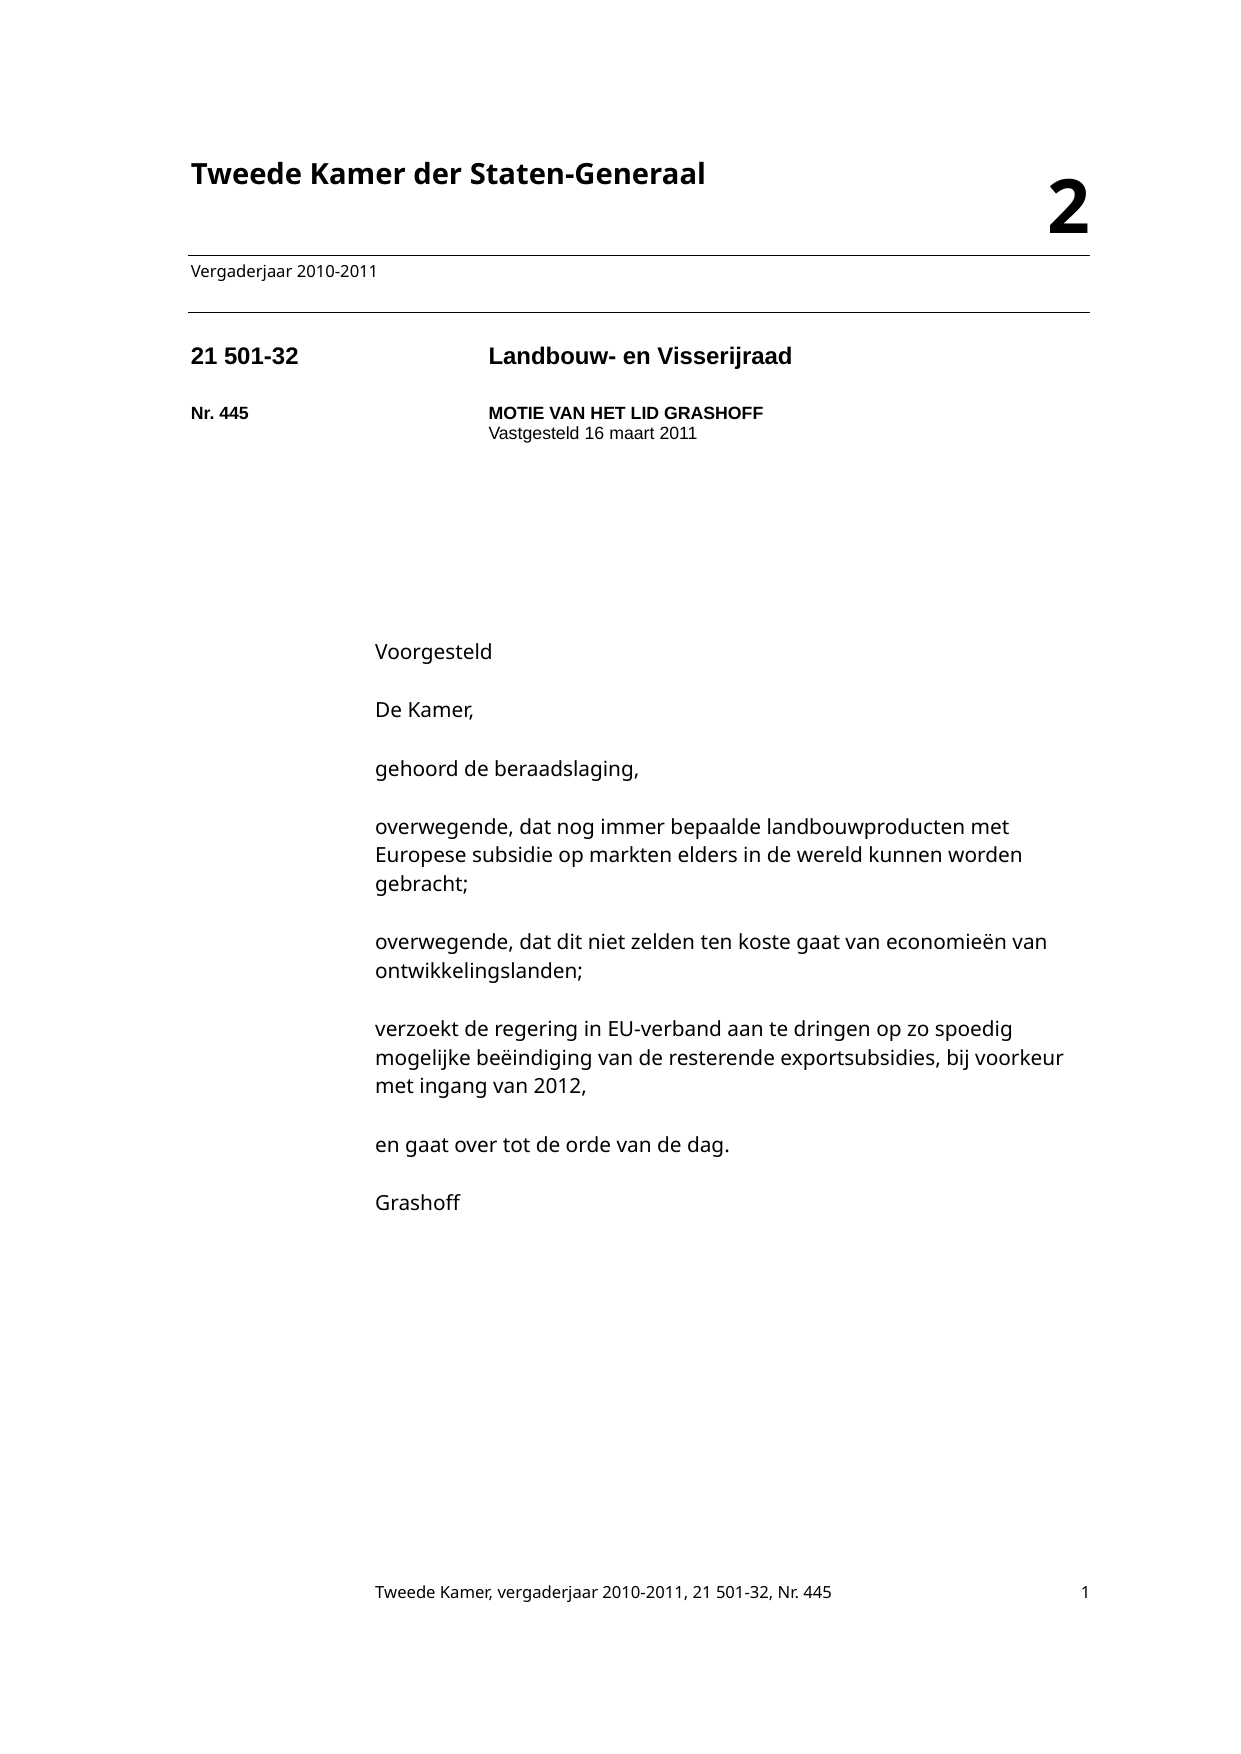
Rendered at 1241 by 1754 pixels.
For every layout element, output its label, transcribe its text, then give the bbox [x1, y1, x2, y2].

text De Kamer, [375, 695, 1090, 724]
table_cell MOTIE VAN HET LID GRASHOFF Vastgesteld 16 maart 2011 [485, 399, 1090, 518]
text Voorgesteld [375, 637, 1090, 665]
table_header 2 [910, 150, 1090, 255]
table_cell 21 501-32 [188, 339, 485, 399]
table_cell [188, 313, 485, 339]
text overwegende, dat nog immer bepaalde landbouwproducten met Europese subsidie op markten elders in de wereld kunnen worden gebracht; [375, 812, 1090, 897]
text overwegende, dat dit niet zelden ten koste gaat van economieën van ontwikkelingslanden; [375, 927, 1090, 984]
table_cell Vergaderjaar 2010-2011 [188, 256, 485, 312]
table_cell [485, 313, 1090, 339]
table_cell Nr. 445 [188, 399, 485, 518]
text Grashoff [375, 1188, 1090, 1217]
text gehoord de beraadslaging, [375, 754, 1090, 782]
table_cell Landbouw- en Visserijraad [485, 339, 1090, 399]
text en gaat over tot de orde van de dag. [375, 1130, 1090, 1158]
table_cell [485, 256, 1090, 312]
text verzoekt de regering in EU-verband aan te dringen op zo spoedig mogelijke beëindiging van de resterende exportsubsidies, bij voorkeur met ingang van 2012, [375, 1014, 1090, 1100]
table_header Tweede Kamer der Staten-Generaal [188, 150, 909, 255]
